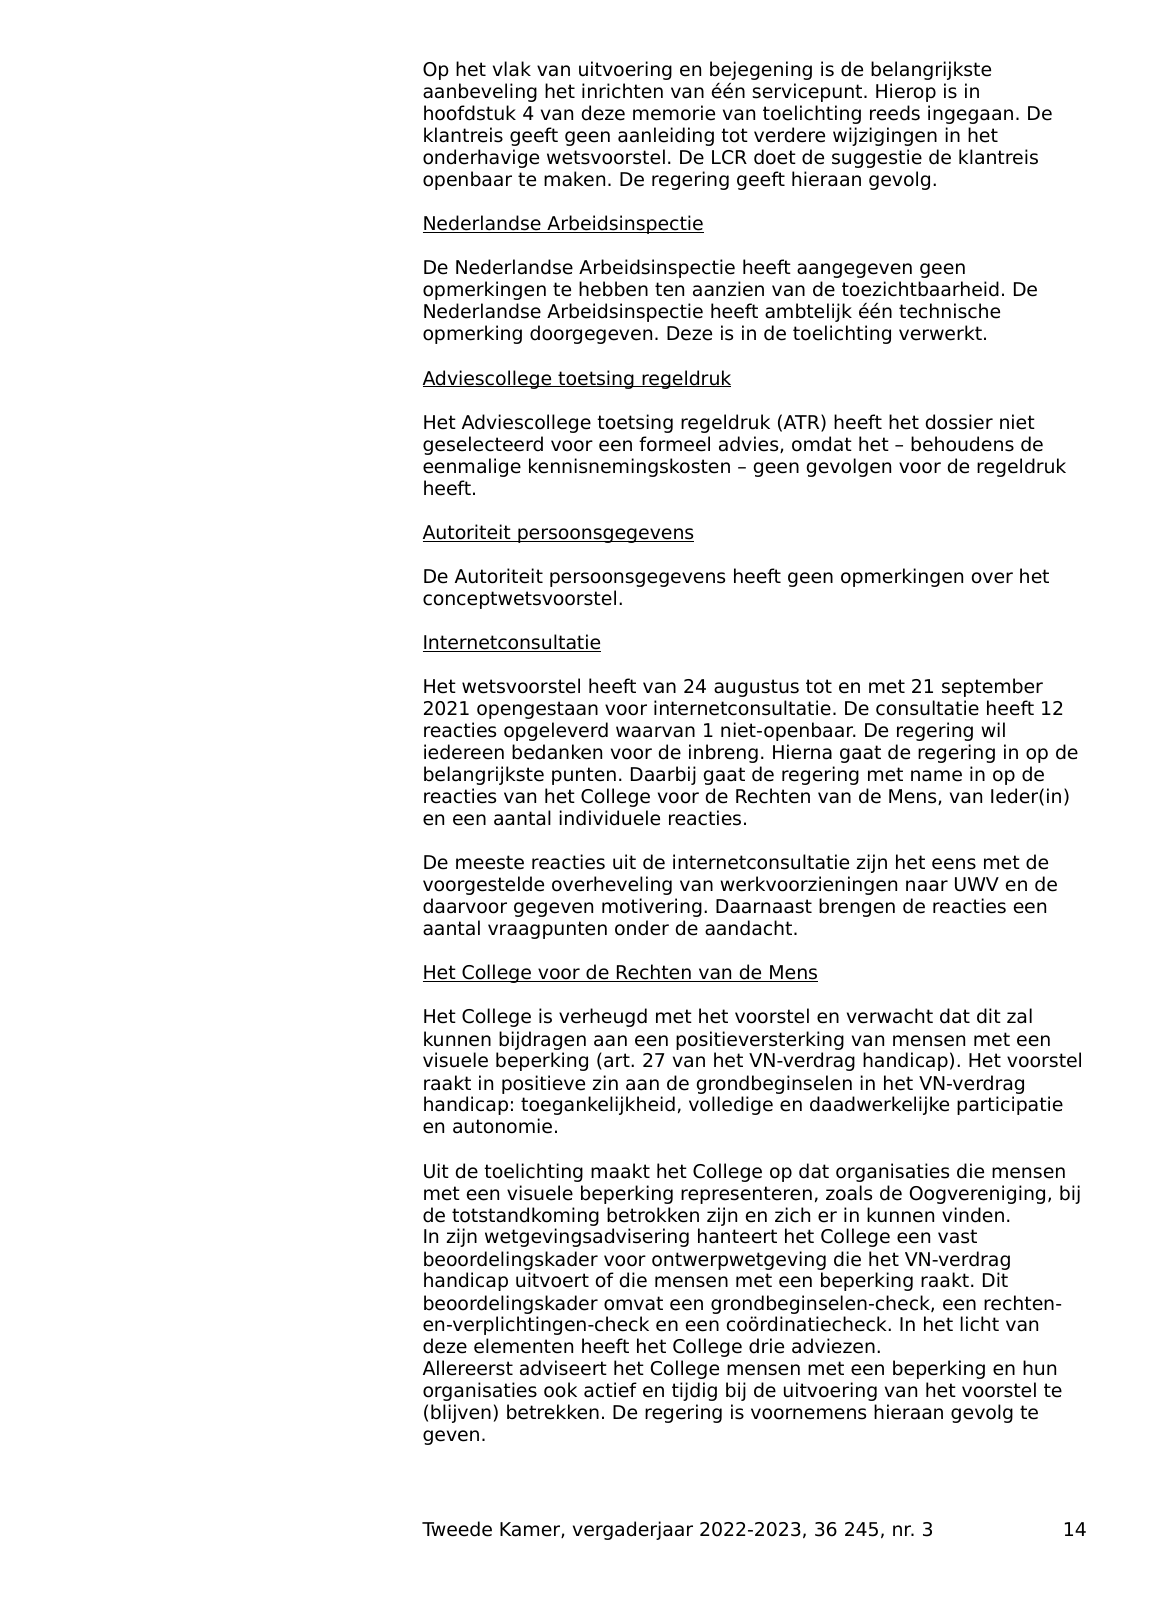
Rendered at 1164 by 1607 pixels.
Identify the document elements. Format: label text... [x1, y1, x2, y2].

text Het Adviescollege toetsing regeldruk (ATR) heeft het dossier niet geselecteerd voor een formeel advies, omdat het – behoudens de eenmalige kennisnemingskosten – geen gevolgen voor de regeldruk heeft. [422, 412, 1087, 499]
subtitle Autoriteit persoonsgegevens [422, 522, 1087, 544]
text Het College is verheugd met het voorstel en verwacht dat dit zal kunnen bijdragen aan een positieversterking van mensen met een visuele beperking (art. 27 van het VN-verdrag handicap). Het voorstel raakt in positieve zin aan de grondbeginselen in het VN-verdrag handicap: toegankelijkheid, volledige en daadwerkelijke participatie en autonomie. [422, 1006, 1087, 1138]
subtitle Adviescollege toetsing regeldruk [422, 367, 1087, 389]
text De meeste reacties uit de internetconsultatie zijn het eens met de voorgestelde overheveling van werkvoorzieningen naar UWV en de daarvoor gegeven motivering. Daarnaast brengen de reacties een aantal vraagpunten onder de aandacht. [422, 852, 1087, 940]
text Op het vlak van uitvoering en bejegening is de belangrijkste aanbeveling het inrichten van één servicepunt. Hierop is in hoofdstuk 4 van deze memorie van toelichting reeds ingegaan. De klantreis geeft geen aanleiding tot verdere wijzigingen in het onderhavige wetsvoorstel. De LCR doet de suggestie de klantreis openbaar te maken. De regering geeft hieraan gevolg. [422, 59, 1087, 191]
text De Autoriteit persoonsgegevens heeft geen opmerkingen over het conceptwetsvoorstel. [422, 566, 1087, 610]
subtitle Nederlandse Arbeidsinspectie [422, 213, 1087, 235]
text Uit de toelichting maakt het College op dat organisaties die mensen met een visuele beperking representeren, zoals de Oogvereniging, bij de totstandkoming betrokken zijn en zich er in kunnen vinden. [422, 1161, 1087, 1226]
subtitle Internetconsultatie [422, 632, 1087, 654]
text Allereerst adviseert het College mensen met een beperking en hun organisaties ook actief en tijdig bij de uitvoering van het voorstel te (blijven) betrekken. De regering is voornemens hieraan gevolg te geven. [422, 1358, 1087, 1446]
text De Nederlandse Arbeidsinspectie heeft aangegeven geen opmerkingen te hebben ten aanzien van de toezichtbaarheid. De Nederlandse Arbeidsinspectie heeft ambtelijk één technische opmerking doorgegeven. Deze is in de toelichting verwerkt. [422, 257, 1087, 345]
subtitle Het College voor de Rechten van de Mens [422, 962, 1087, 984]
text In zijn wetgevingsadvisering hanteert het College een vast beoordelingskader voor ontwerpwetgeving die het VN-verdrag handicap uitvoert of die mensen met een beperking raakt. Dit beoordelingskader omvat een grondbeginselen-check, een rechten-en-verplichtingen-check en een coördinatiecheck. In het licht van deze elementen heeft het College drie adviezen. [422, 1226, 1087, 1358]
text Het wetsvoorstel heeft van 24 augustus tot en met 21 september 2021 opengestaan voor internetconsultatie. De consultatie heeft 12 reacties opgeleverd waarvan 1 niet-openbaar. De regering wil iedereen bedanken voor de inbreng. Hierna gaat de regering in op de belangrijkste punten. Daarbij gaat de regering met name in op de reacties van het College voor de Rechten van de Mens, van Ieder(in) en een aantal individuele reacties. [422, 676, 1087, 830]
